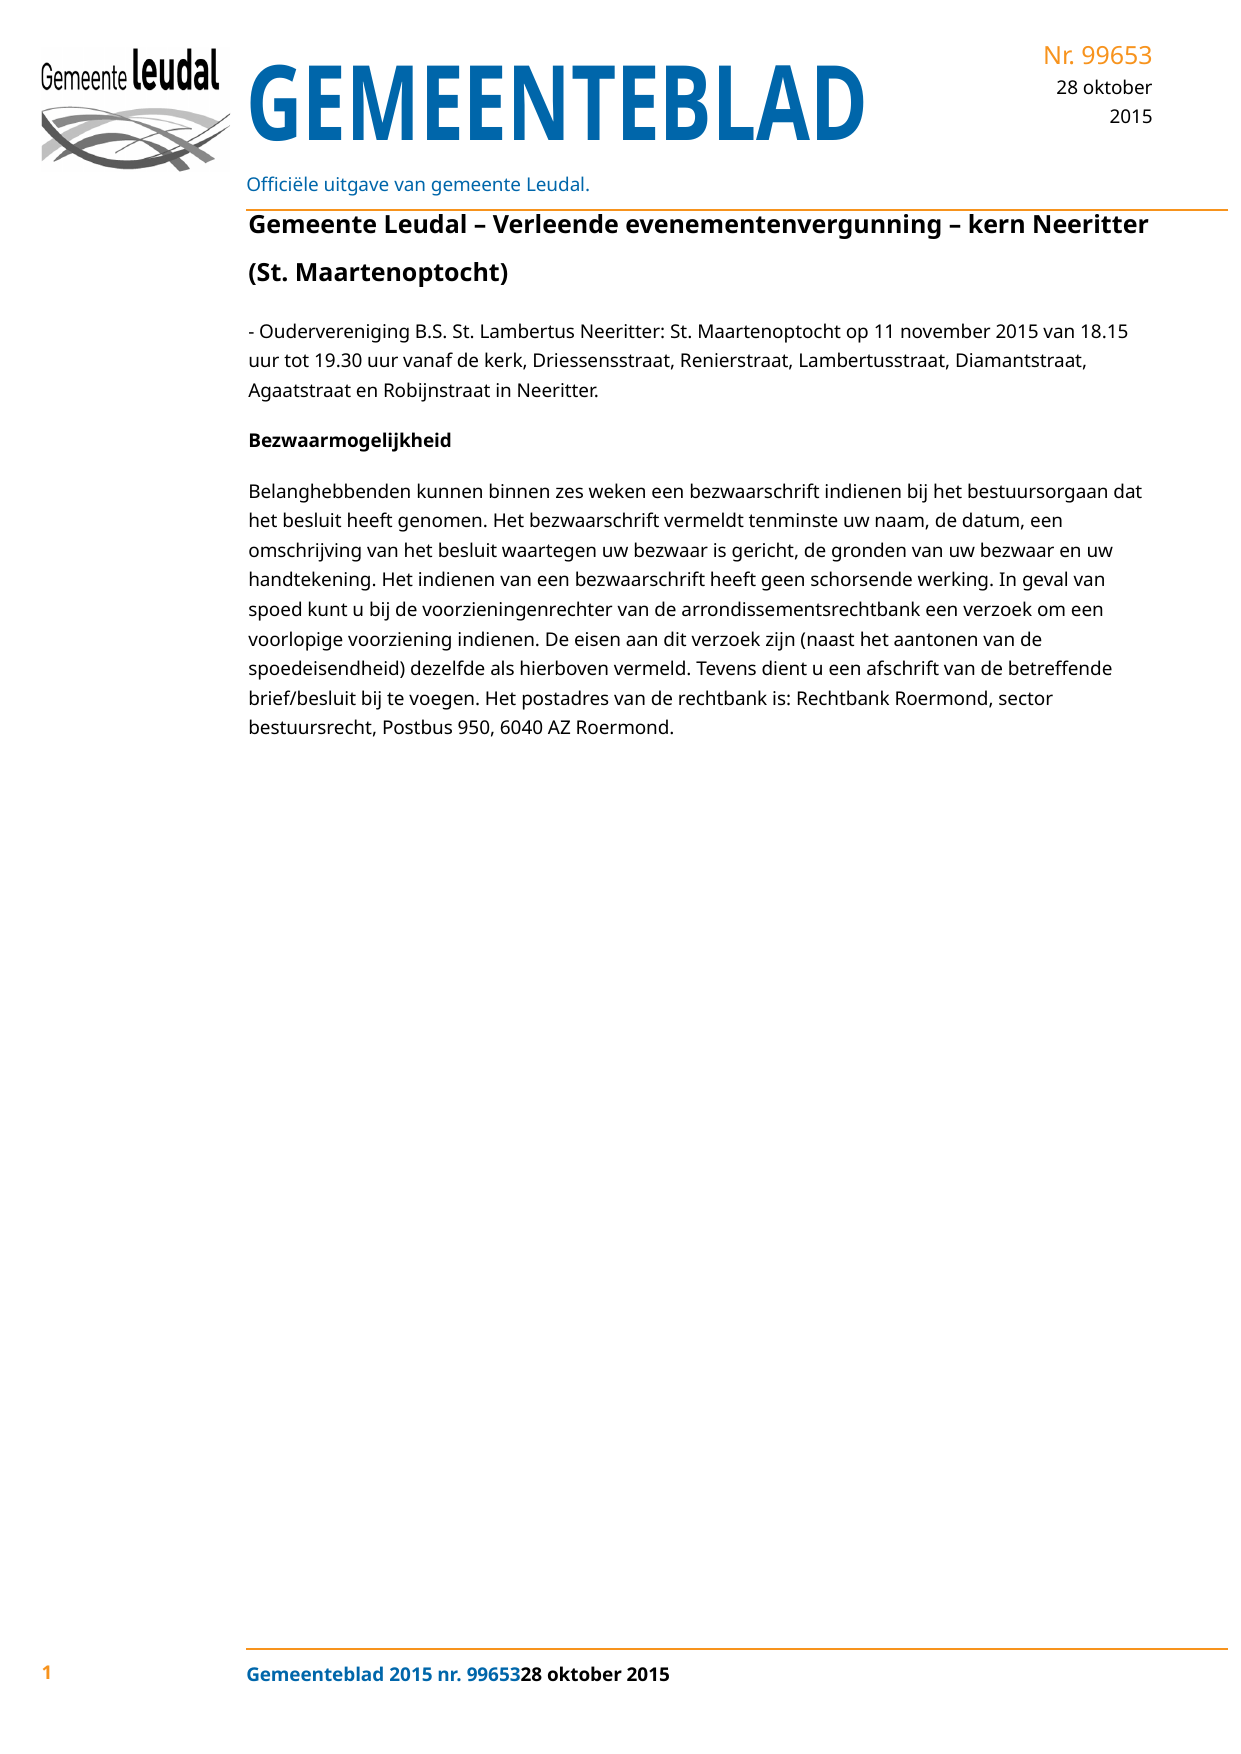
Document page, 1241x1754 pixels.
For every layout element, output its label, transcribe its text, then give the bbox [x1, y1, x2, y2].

text Gemeente Leudal – Verleende evenementenvergunning – kern Neeritter (St. Maartenoptocht) [248, 211, 1152, 288]
picture [41, 47, 231, 172]
text Belanghebbenden kunnen binnen zes weken een bezwaarschrift indienen bij het bestuursorgaan dat het besluit heeft genomen. Het bezwaarschrift vermeldt tenminste uw naam, de datum, een omschrijving van het besluit waartegen uw bezwaar is gericht, de gronden van uw bezwaar en uw handtekening. Het indienen van een bezwaarschrift heeft geen schorsende werking. In geval van spoed kunt u bij de voorzieningenrechter van de arrondissementsrechtbank een verzoek om een voorlopige voorziening indienen. De eisen aan dit verzoek zijn (naast het aantonen van de spoedeisendheid) dezelfde als hierboven vermeld. Tevens dient u een afschrift van de betreffende brief/besluit bij te voegen. Het postadres van de rechtbank is: Rechtbank Roermond, sector bestuursrecht, Postbus 950, 6040 AZ Roermond. [248, 478, 1152, 740]
text - Oudervereniging B.S. St. Lambertus Neeritter: St. Maartenoptocht op 11 november 2015 van 18.15 uur tot 19.30 uur vanaf de kerk, Driessensstraat, Renierstraat, Lambertusstraat, Diamantstraat, Agaatstraat en Robijnstraat in Neeritter. [248, 318, 1152, 403]
text Bezwaarmogelijkheid [248, 427, 1152, 453]
